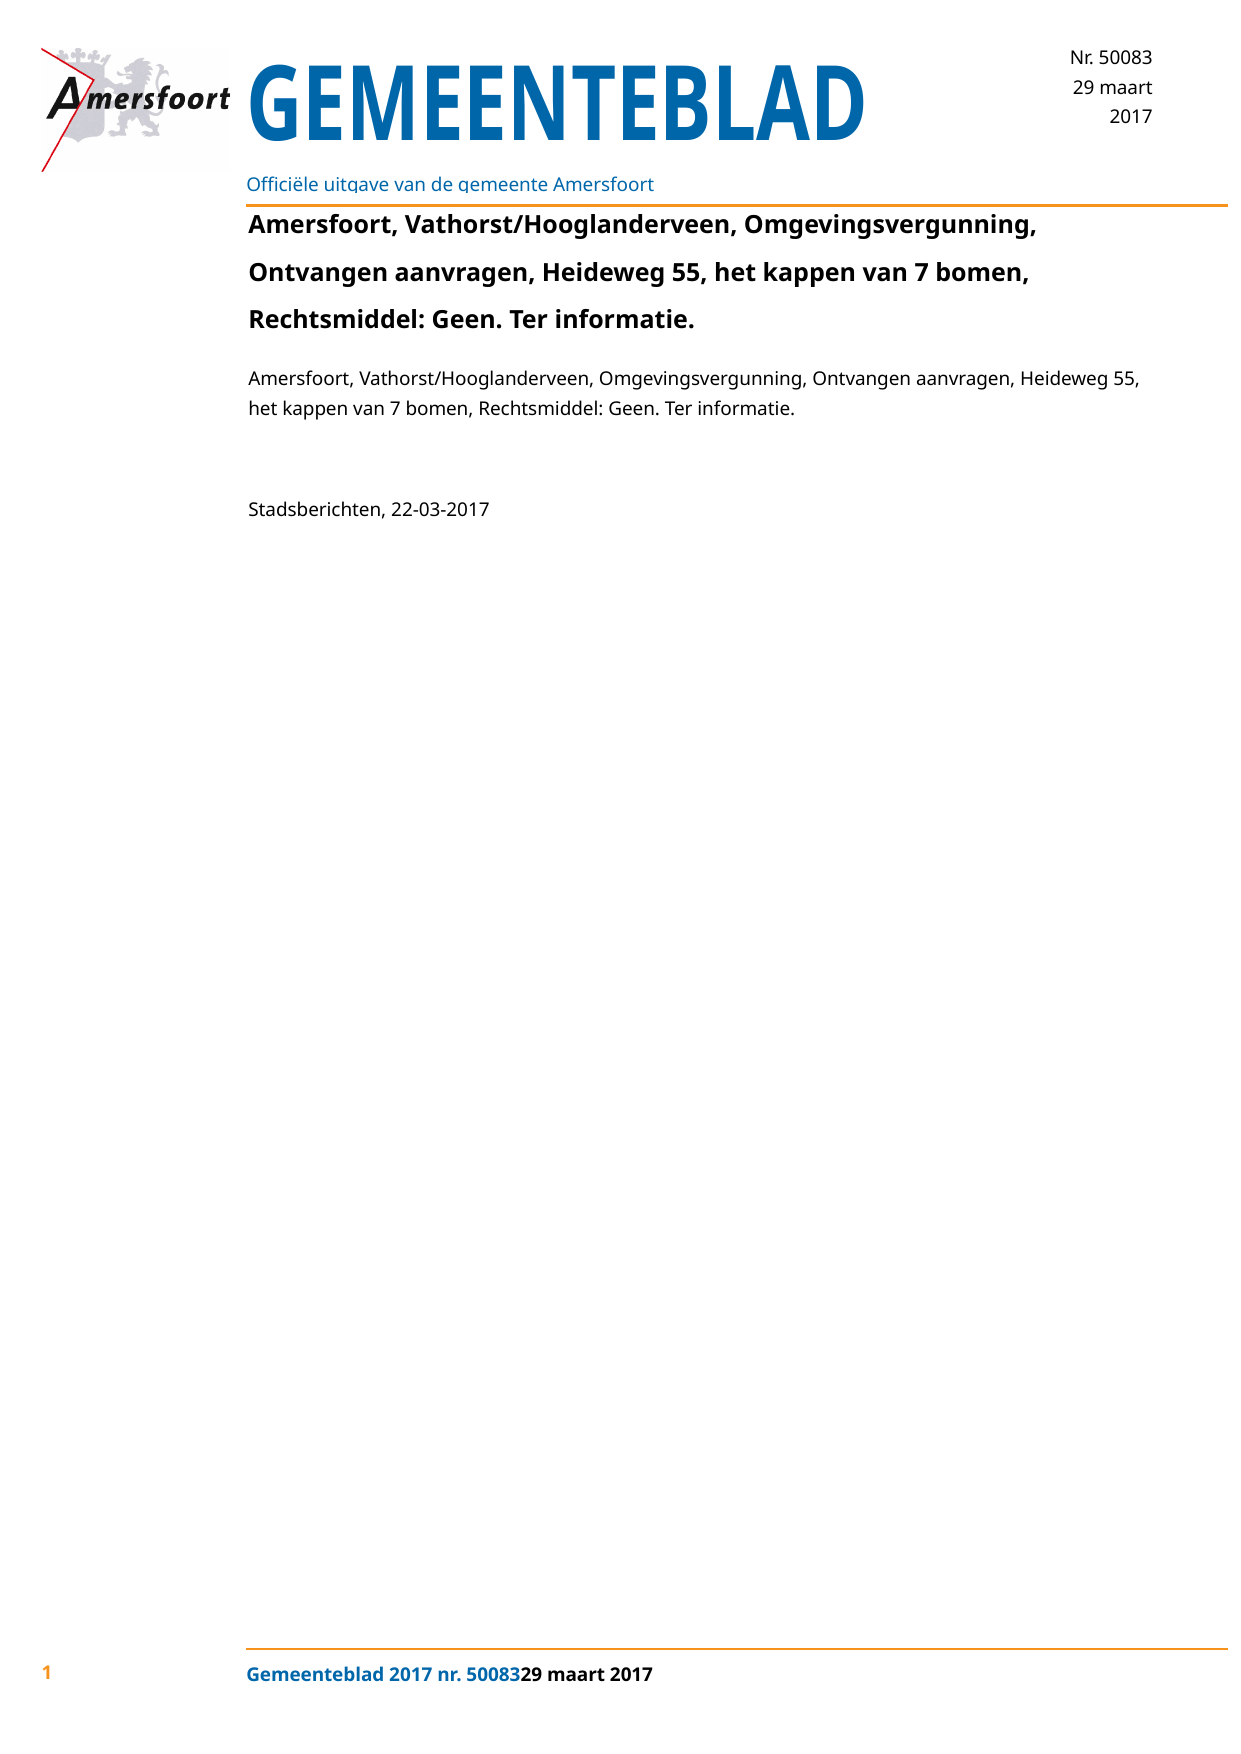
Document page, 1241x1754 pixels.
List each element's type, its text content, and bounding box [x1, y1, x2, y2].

text Amersfoort, Vathorst/Hooglanderveen, Omgevingsvergunning, Ontvangen aanvragen, Heideweg 55, het kappen van 7 bomen, Rechtsmiddel: Geen. Ter informatie. [248, 207, 1152, 336]
text Stadsberichten, 22-03-2017 [248, 496, 1152, 522]
text Amersfoort, Vathorst/Hooglanderveen, Omgevingsvergunning, Ontvangen aanvragen, Heideweg 55, het kappen van 7 bomen, Rechtsmiddel: Geen. Ter informatie. [248, 366, 1152, 421]
picture [41, 47, 231, 172]
